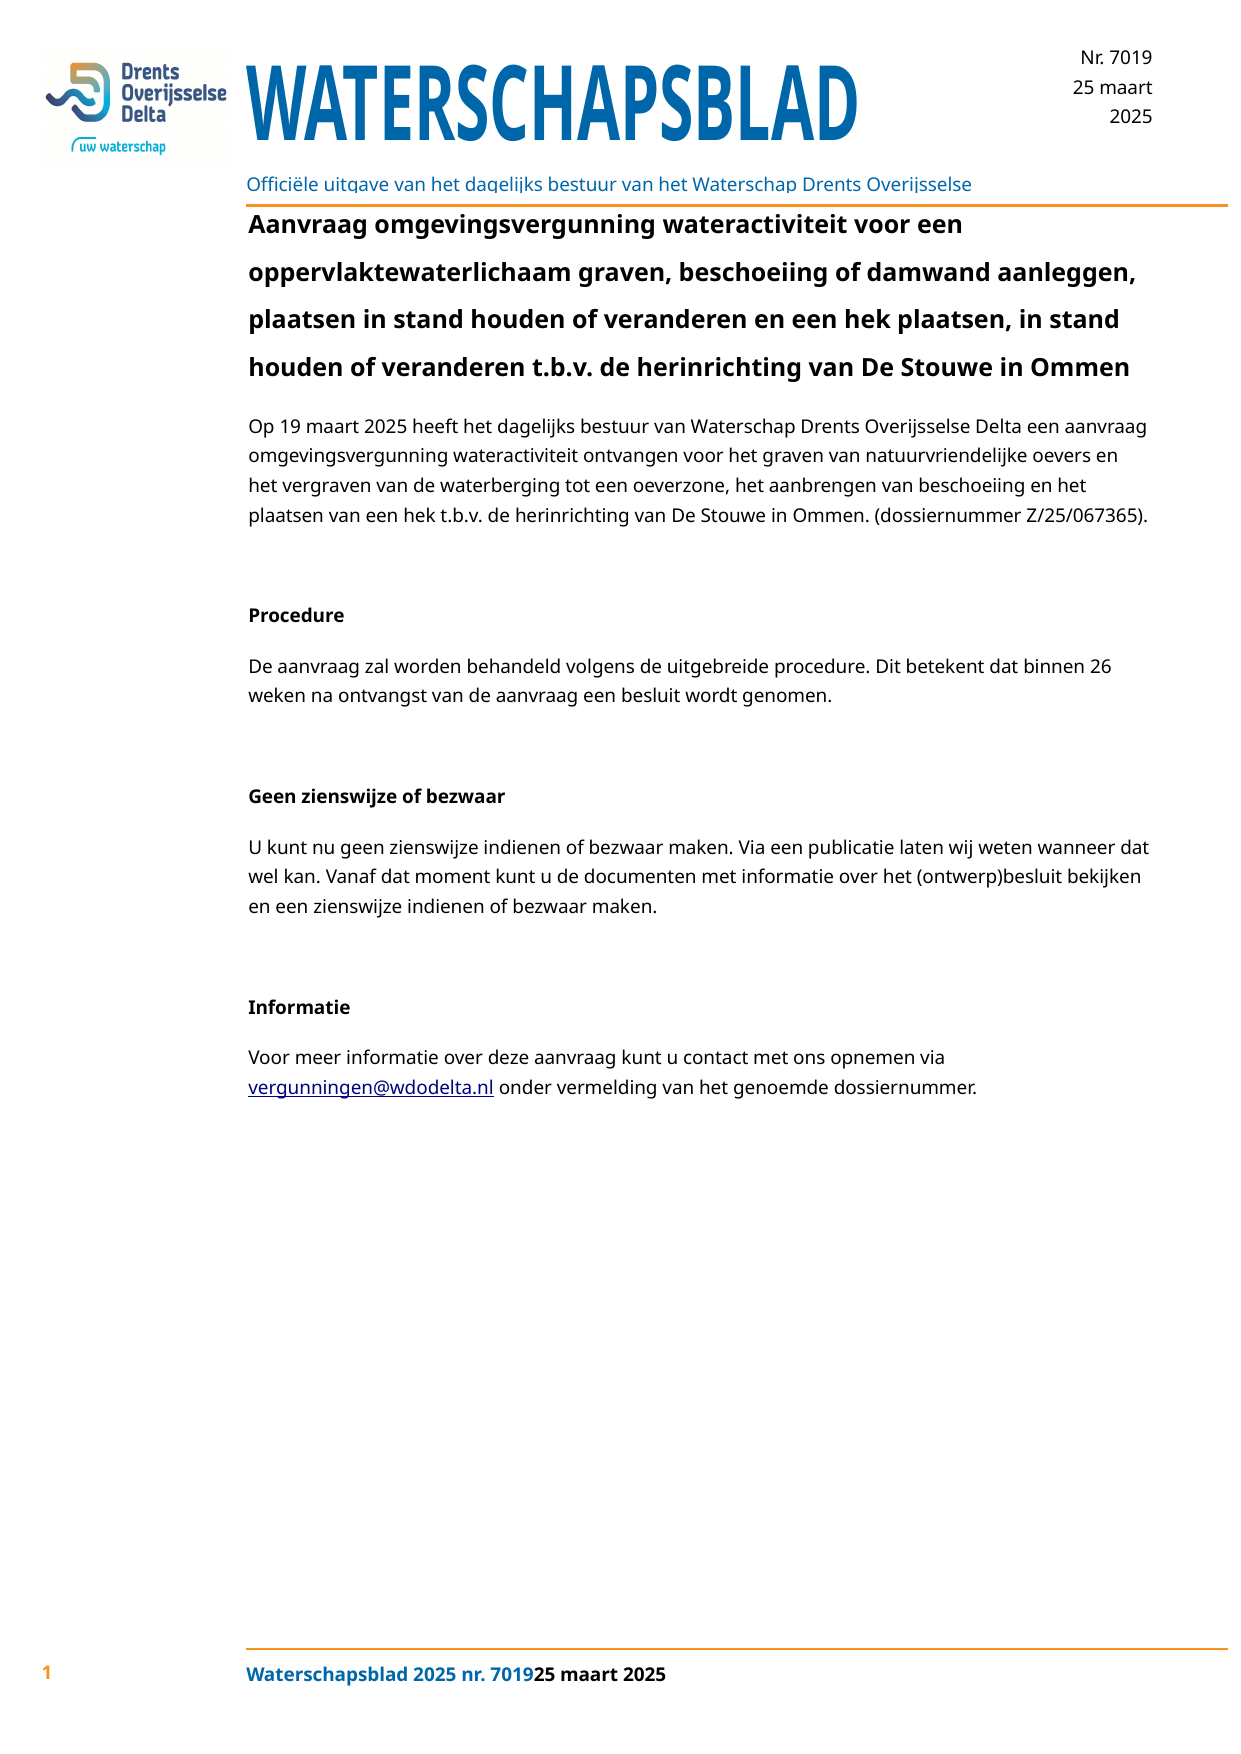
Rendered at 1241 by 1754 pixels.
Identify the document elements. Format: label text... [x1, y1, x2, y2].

text Geen zienswijze of bezwaar [248, 783, 1152, 809]
text Procedure [248, 603, 1152, 628]
text Op 19 maart 2025 heeft het dagelijks bestuur van Waterschap Drents Overijsselse Delta een aanvraag omgevingsvergunning wateractiviteit ontvangen voor het graven van natuurvriendelijke oevers en het vergraven van de waterberging tot een oeverzone, het aanbrengen van beschoeiing en het plaatsen van een hek t.b.v. de herinrichting van De Stouwe in Ommen. (dossiernummer Z/25/067365). [248, 413, 1152, 528]
picture [41, 47, 231, 172]
text De aanvraag zal worden behandeld volgens de uitgebreide procedure. Dit betekent dat binnen 26 weken na ontvangst van de aanvraag een besluit wordt genomen. [248, 653, 1152, 708]
text Aanvraag omgevingsvergunning wateractiviteit voor een oppervlaktewaterlichaam graven, beschoeiing of damwand aanleggen, plaatsen in stand houden of veranderen en een hek plaatsen, in stand houden of veranderen t.b.v. de herinrichting van De Stouwe in Ommen [248, 207, 1152, 384]
text Informatie [248, 994, 1152, 1020]
text Voor meer informatie over deze aanvraag kunt u contact met ons opnemen via vergunningen@wdodelta.nl onder vermelding van het genoemde dossiernummer. [248, 1044, 1152, 1100]
text U kunt nu geen zienswijze indienen of bezwaar maken. Via een publicatie laten wij weten wanneer dat wel kan. Vanaf dat moment kunt u de documenten met informatie over het (ontwerp)besluit bekijken en een zienswijze indienen of bezwaar maken. [248, 834, 1152, 919]
